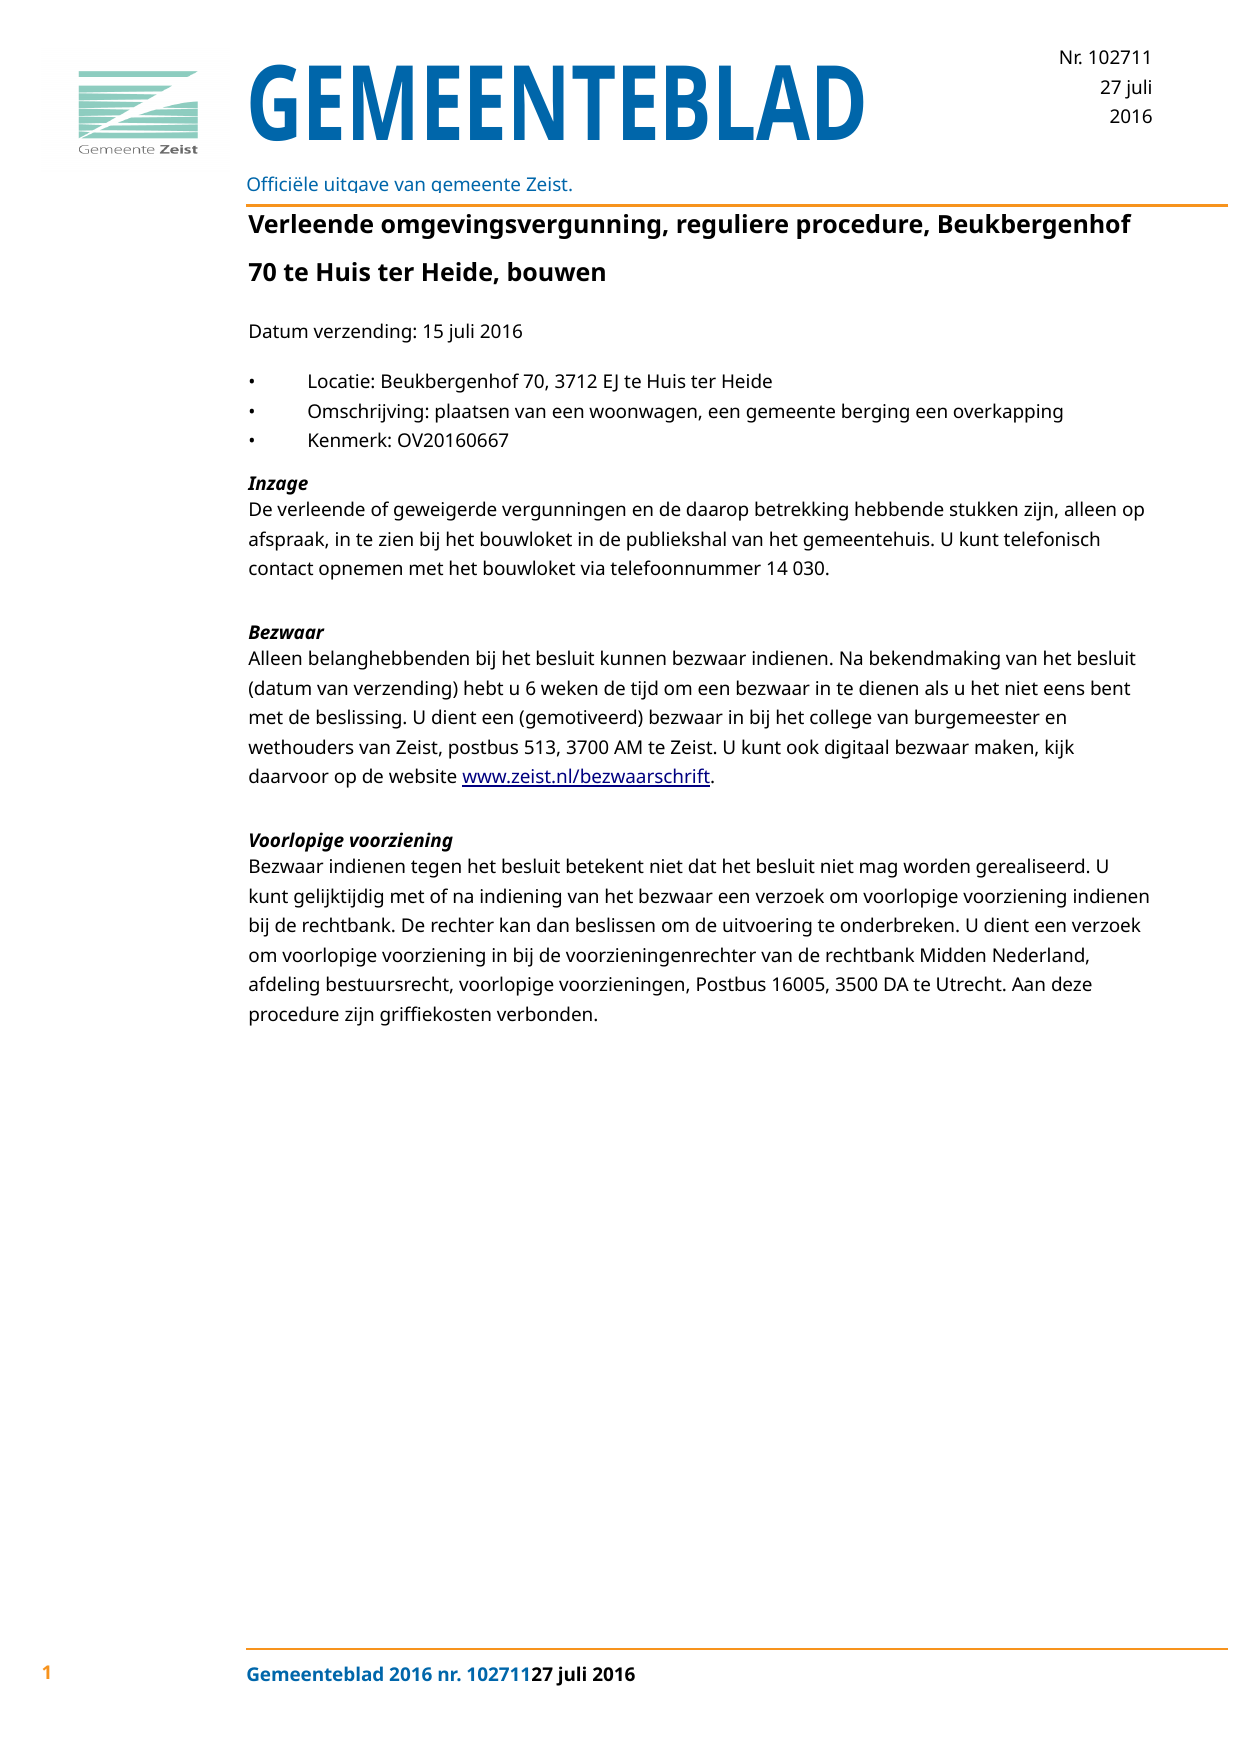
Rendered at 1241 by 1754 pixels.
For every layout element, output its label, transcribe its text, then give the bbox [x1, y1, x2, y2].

text Verleende omgevingsvergunning, reguliere procedure, Beukbergenhof 70 te Huis ter Heide, bouwen [248, 207, 1152, 288]
text Voorlopige voorziening [248, 827, 1152, 853]
list Locatie: Beukbergenhof 70, 3712 EJ te Huis ter Heide [248, 368, 1152, 394]
text De verleende of geweigerde vergunningen en de daarop betrekking hebbende stukken zijn, alleen op afspraak, in te zien bij het bouwloket in de publiekshal van het gemeentehuis. U kunt telefonisch contact opnemen met het bouwloket via telefoonnummer 14 030. [248, 496, 1152, 581]
text Bezwaar indienen tegen het besluit betekent niet dat het besluit niet mag worden gerealiseerd. U kunt gelijktijdig met of na indiening van het bezwaar een verzoek om voorlopige voorziening indienen bij de rechtbank. De rechter kan dan beslissen om de uitvoering te onderbreken. U dient een verzoek om voorlopige voorziening in bij de voorzieningenrechter van de rechtbank Midden Nederland, afdeling bestuursrecht, voorlopige voorzieningen, Postbus 16005, 3500 DA te Utrecht. Aan deze procedure zijn griffiekosten verbonden. [248, 853, 1152, 1027]
list Kenmerk: OV20160667 [248, 427, 1152, 453]
text Alleen belanghebbenden bij het besluit kunnen bezwaar indienen. Na bekendmaking van het besluit (datum van verzending) hebt u 6 weken de tijd om een bezwaar in te dienen als u het niet eens bent met de beslissing. U dient een (gemotiveerd) bezwaar in bij het college van burgemeester en wethouders van Zeist, postbus 513, 3700 AM te Zeist. U kunt ook digitaal bezwaar maken, kijk daarvoor op de website www.zeist.nl/bezwaarschrift. [248, 645, 1152, 789]
picture [41, 47, 231, 172]
text Datum verzending: 15 juli 2016 [248, 318, 1152, 344]
text Bezwaar [248, 619, 1152, 645]
text Inzage [248, 471, 1152, 496]
list Omschrijving: plaatsen van een woonwagen, een gemeente berging een overkapping [248, 398, 1152, 424]
